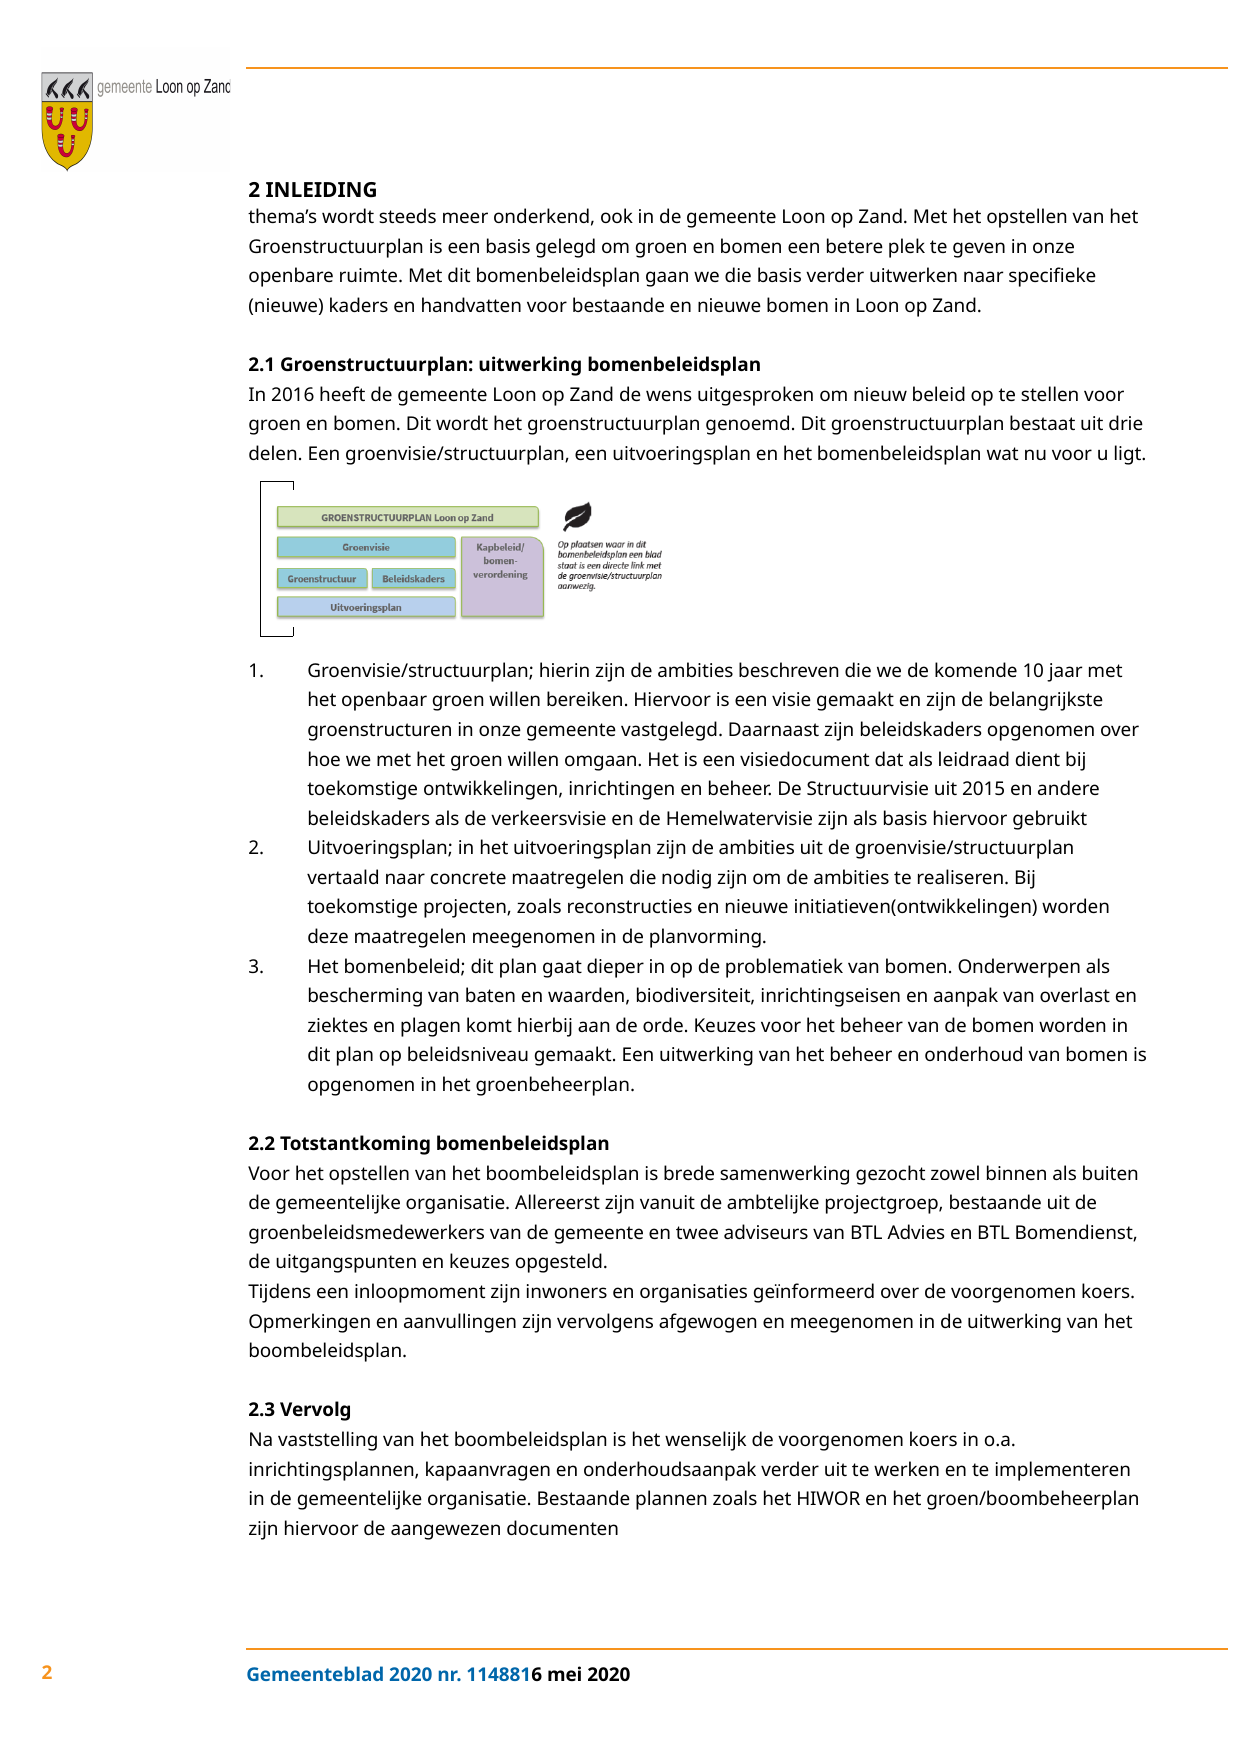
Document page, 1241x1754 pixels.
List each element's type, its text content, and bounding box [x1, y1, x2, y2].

picture [268, 490, 683, 627]
text 2.1 Groenstructuurplan: uitwerking bomenbeleidsplan [248, 351, 1152, 377]
text Tijdens een inloopmoment zijn inwoners en organisaties geïnformeerd over de voorgenomen koers. Opmerkingen en aanvullingen zijn vervolgens afgewogen en meegenomen in de uitwerking van het boombeleidsplan. [248, 1278, 1152, 1363]
list Groenvisie/structuurplan; hierin zijn de ambities beschreven die we de komende 10 jaar met het openbaar groen willen bereiken. Hiervoor is een visie gemaakt en zijn de belangrijkste groenstructuren in onze gemeente vastgelegd. Daarnaast zijn beleidskaders opgenomen over hoe we met het groen willen omgaan. Het is een visiedocument dat als leidraad dient bij toekomstige ontwikkelingen, inrichtingen en beheer. De Structuurvisie uit 2015 en andere beleidskaders als de verkeersvisie en de Hemelwatervisie zijn als basis hiervoor gebruikt [248, 657, 1152, 831]
text 2 INLEIDING [248, 175, 1152, 203]
text Na vaststelling van het boombeleidsplan is het wenselijk de voorgenomen koers in o.a. inrichtingsplannen, kapaanvragen en onderhoudsaanpak verder uit te werken en te implementeren in de gemeentelijke organisatie. Bestaande plannen zoals het HIWOR en het groen/boombeheerplan zijn hiervoor de aangewezen documenten [248, 1426, 1152, 1541]
text 2.2 Totstantkoming bomenbeleidsplan [248, 1130, 1152, 1156]
text 2.3 Vervolg [248, 1397, 1152, 1422]
picture [41, 47, 231, 172]
text thema’s wordt steeds meer onderkend, ook in de gemeente Loon op Zand. Met het opstellen van het Groenstructuurplan is een basis gelegd om groen en bomen een betere plek te geven in onze openbare ruimte. Met dit bomenbeleidsplan gaan we die basis verder uitwerken naar specifieke (nieuwe) kaders en handvatten voor bestaande en nieuwe bomen in Loon op Zand. [248, 203, 1152, 318]
list Uitvoeringsplan; in het uitvoeringsplan zijn de ambities uit de groenvisie/structuurplan vertaald naar concrete maatregelen die nodig zijn om de ambities te realiseren. Bij toekomstige projecten, zoals reconstructies en nieuwe initiatieven(ontwikkelingen) worden deze maatregelen meegenomen in de planvorming. [248, 834, 1152, 949]
text Voor het opstellen van het boombeleidsplan is brede samenwerking gezocht zowel binnen als buiten de gemeentelijke organisatie. Allereerst zijn vanuit de ambtelijke projectgroep, bestaande uit de groenbeleidsmedewerkers van de gemeente en twee adviseurs van BTL Advies en BTL Bomendienst, de uitgangspunten en keuzes opgesteld. [248, 1160, 1152, 1274]
list Het bomenbeleid; dit plan gaat dieper in op de problematiek van bomen. Onderwerpen als bescherming van baten en waarden, biodiversiteit, inrichtingseisen en aanpak van overlast en ziektes en plagen komt hierbij aan de orde. Keuzes voor het beheer van de bomen worden in dit plan op beleidsniveau gemaakt. Een uitwerking van het beheer en onderhoud van bomen is opgenomen in het groenbeheerplan. [248, 953, 1152, 1097]
text In 2016 heeft de gemeente Loon op Zand de wens uitgesproken om nieuw beleid op te stellen voor groen en bomen. Dit wordt het groenstructuurplan genoemd. Dit groenstructuurplan bestaat uit drie delen. Een groenvisie/structuurplan, een uitvoeringsplan en het bomenbeleidsplan wat nu voor u ligt. [248, 381, 1152, 466]
